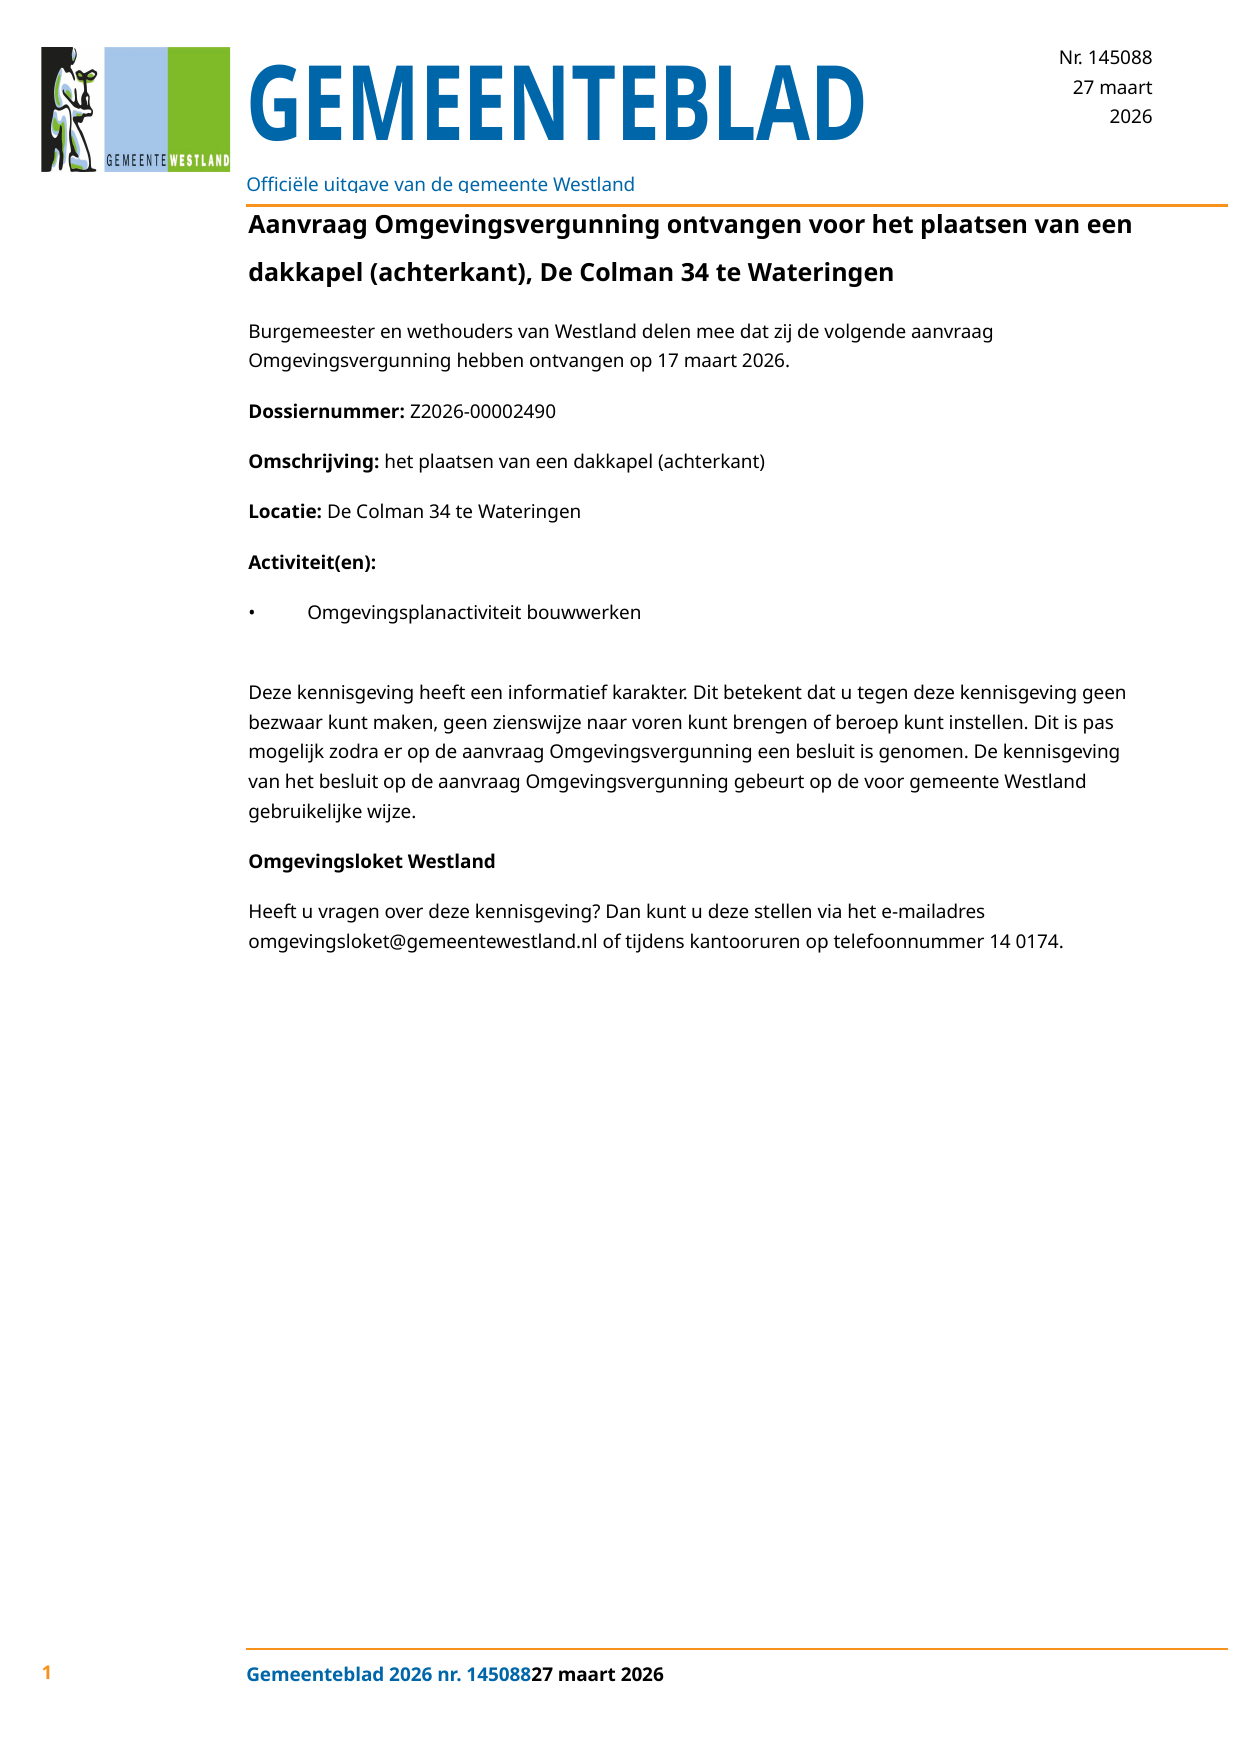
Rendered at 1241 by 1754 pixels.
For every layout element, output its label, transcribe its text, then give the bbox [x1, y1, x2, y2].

list Omgevingsplanactiviteit bouwwerken [248, 599, 1152, 625]
text Locatie: De Colman 34 te Wateringen [248, 499, 1152, 524]
text Burgemeester en wethouders van Westland delen mee dat zij de volgende aanvraag Omgevingsvergunning hebben ontvangen op 17 maart 2026. [248, 318, 1152, 373]
text Aanvraag Omgevingsvergunning ontvangen voor het plaatsen van een dakkapel (achterkant), De Colman 34 te Wateringen [248, 207, 1152, 288]
text Omgevingsloket Westland [248, 848, 1152, 874]
picture [41, 47, 231, 172]
text Deze kennisgeving heeft een informatief karakter. Dit betekent dat u tegen deze kennisgeving geen bezwaar kunt maken, geen zienswijze naar voren kunt brengen of beroep kunt instellen. Dit is pas mogelijk zodra er op de aanvraag Omgevingsvergunning een besluit is genomen. De kennisgeving van het besluit op de aanvraag Omgevingsvergunning gebeurt op de voor gemeente Westland gebruikelijke wijze. [248, 679, 1152, 824]
text Activiteit(en): [248, 549, 1152, 575]
text Heeft u vragen over deze kennisgeving? Dan kunt u deze stellen via het e-mailadres omgevingsloket@gemeentewestland.nl of tijdens kantooruren op telefoonnummer 14 0174. [248, 899, 1152, 954]
text Omschrijving: het plaatsen van een dakkapel (achterkant) [248, 448, 1152, 474]
text Dossiernummer: Z2026-00002490 [248, 398, 1152, 424]
